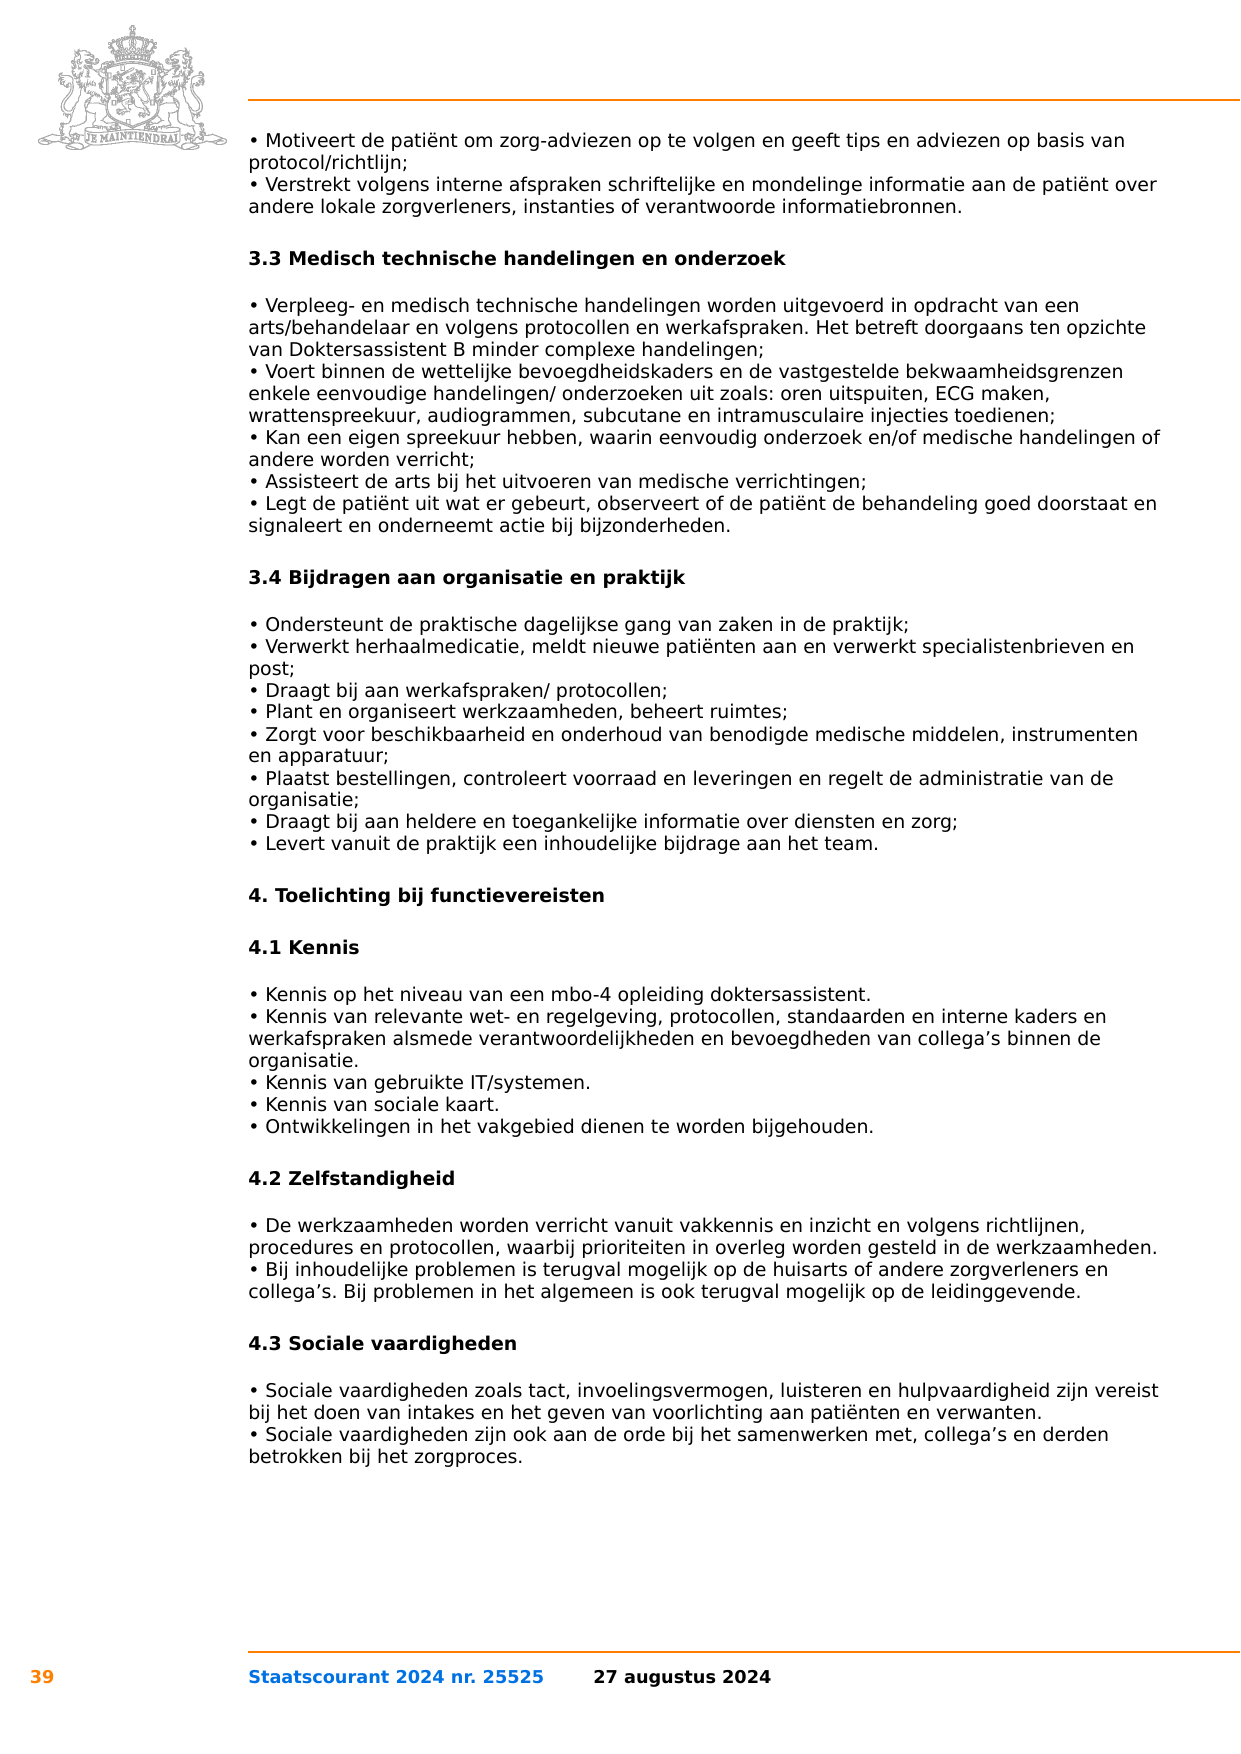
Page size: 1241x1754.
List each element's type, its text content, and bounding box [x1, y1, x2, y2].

subtitle 3.4 Bijdragen aan organisatie en praktijk [248, 567, 1163, 588]
subtitle 3.3 Medisch technische handelingen en onderzoek [248, 248, 1163, 270]
text • Plaatst bestellingen, controleert voorraad en leveringen en regelt de administratie van de organisatie; [248, 767, 1163, 811]
text • Zorgt voor beschikbaarheid en onderhoud van benodigde medische middelen, instrumenten en apparatuur; [248, 723, 1163, 767]
text • Motiveert de patiënt om zorg-adviezen op te volgen en geeft tips en adviezen op basis van protocol/richtlijn; [248, 130, 1163, 174]
text • Verpleeg- en medisch technische handelingen worden uitgevoerd in opdracht van een arts/behandelaar en volgens protocollen en werkafspraken. Het betreft doorgaans ten opzichte van Doktersassistent B minder complexe handelingen; [248, 295, 1163, 361]
text • Verwerkt herhaalmedicatie, meldt nieuwe patiënten aan en verwerkt specialistenbrieven en post; [248, 636, 1163, 679]
text • Kennis van sociale kaart. [248, 1094, 1163, 1116]
text • De werkzaamheden worden verricht vanuit vakkennis en inzicht en volgens richtlijnen, procedures en protocollen, waarbij prioriteiten in overleg worden gesteld in de werkzaamheden. [248, 1215, 1163, 1259]
picture [38, 25, 227, 150]
text • Draagt bij aan heldere en toegankelijke informatie over diensten en zorg; [248, 811, 1163, 833]
text • Kennis van gebruikte IT/systemen. [248, 1072, 1163, 1094]
text • Kennis op het niveau van een mbo-4 opleiding doktersassistent. [248, 984, 1163, 1006]
text • Sociale vaardigheden zoals tact, invoelingsvermogen, luisteren en hulpvaardigheid zijn vereist bij het doen van intakes en het geven van voorlichting aan patiënten en verwanten. [248, 1380, 1163, 1424]
subtitle 4.1 Kennis [248, 937, 1163, 959]
text • Kennis van relevante wet- en regelgeving, protocollen, standaarden en interne kaders en werkafspraken alsmede verantwoordelijkheden en bevoegdheden van collega’s binnen de organisatie. [248, 1006, 1163, 1072]
text • Sociale vaardigheden zijn ook aan de orde bij het samenwerken met, collega’s en derden betrokken bij het zorgproces. [248, 1424, 1163, 1468]
subtitle 4.2 Zelfstandigheid [248, 1168, 1163, 1190]
text • Verstrekt volgens interne afspraken schriftelijke en mondelinge informatie aan de patiënt over andere lokale zorgverleners, instanties of verantwoorde informatiebronnen. [248, 174, 1163, 218]
text • Assisteert de arts bij het uitvoeren van medische verrichtingen; [248, 471, 1163, 493]
text • Voert binnen de wettelijke bevoegdheidskaders en de vastgestelde bekwaamheidsgrenzen enkele eenvoudige handelingen/ onderzoeken uit zoals: oren uitspuiten, ECG maken, wrattenspreekuur, audiogrammen, subcutane en intramusculaire injecties toedienen; [248, 361, 1163, 427]
text • Levert vanuit de praktijk een inhoudelijke bijdrage aan het team. [248, 833, 1163, 855]
text • Draagt bij aan werkafspraken/ protocollen; [248, 679, 1163, 701]
text • Kan een eigen spreekuur hebben, waarin eenvoudig onderzoek en/of medische handelingen of andere worden verricht; [248, 427, 1163, 471]
subtitle 4.3 Sociale vaardigheden [248, 1333, 1163, 1355]
text • Ondersteunt de praktische dagelijkse gang van zaken in de praktijk; [248, 613, 1163, 636]
text • Ontwikkelingen in het vakgebied dienen te worden bijgehouden. [248, 1116, 1163, 1138]
text • Legt de patiënt uit wat er gebeurt, observeert of de patiënt de behandeling goed doorstaat en signaleert en onderneemt actie bij bijzonderheden. [248, 493, 1163, 537]
text • Plant en organiseert werkzaamheden, beheert ruimtes; [248, 701, 1163, 723]
subtitle 4. Toelichting bij functievereisten [248, 885, 1163, 907]
text • Bij inhoudelijke problemen is terugval mogelijk op de huisarts of andere zorgverleners en collega’s. Bij problemen in het algemeen is ook terugval mogelijk op de leidinggevende. [248, 1259, 1163, 1303]
